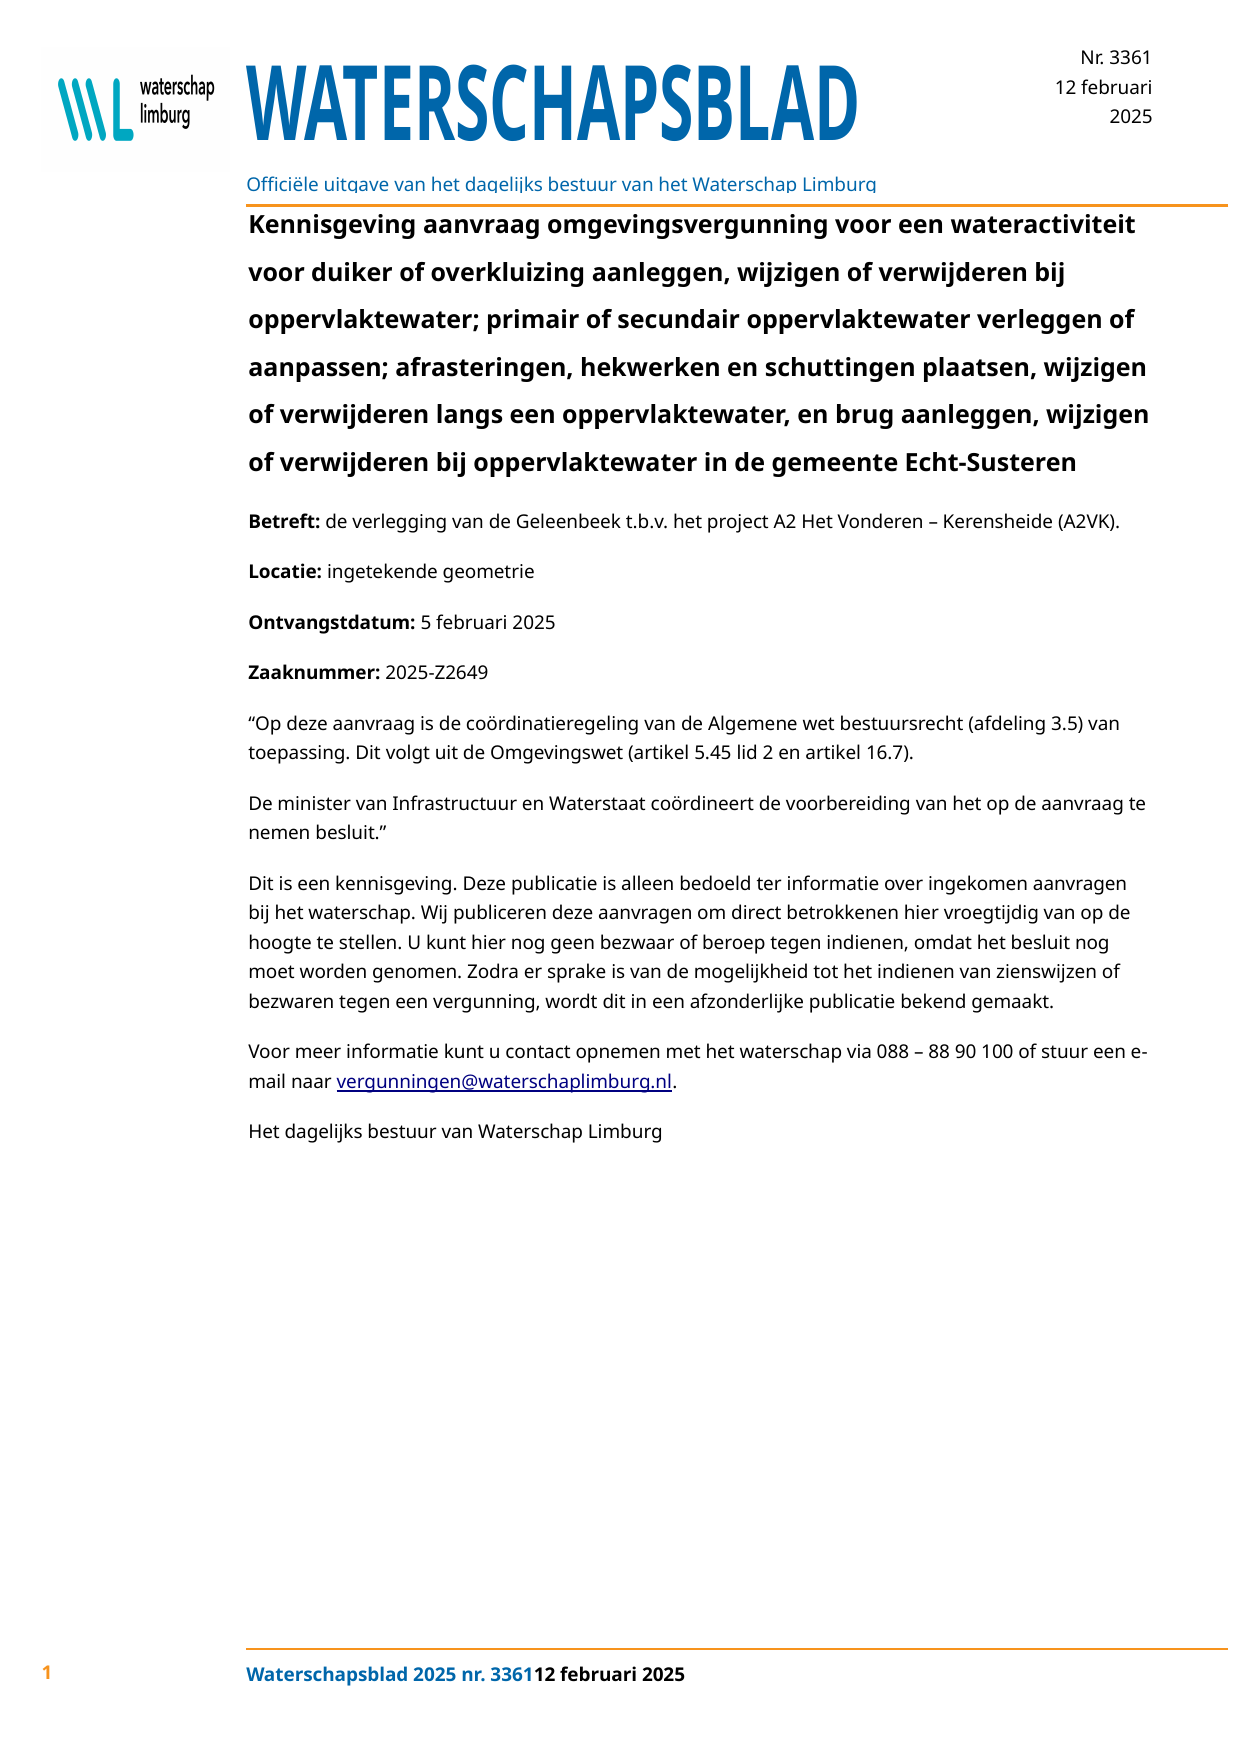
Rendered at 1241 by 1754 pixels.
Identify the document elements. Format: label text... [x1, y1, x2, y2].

text De minister van Infrastructuur en Waterstaat coördineert de voorbereiding van het op de aanvraag te nemen besluit.” [248, 790, 1152, 845]
text Dit is een kennisgeving. Deze publicatie is alleen bedoeld ter informatie over ingekomen aanvragen bij het waterschap. Wij publiceren deze aanvragen om direct betrokkenen hier vroegtijdig van op de hoogte te stellen. U kunt hier nog geen bezwaar of beroep tegen indienen, omdat het besluit nog moet worden genomen. Zodra er sprake is van de mogelijkheid tot het indienen van zienswijzen of bezwaren tegen een vergunning, wordt dit in een afzonderlijke publicatie bekend gemaakt. [248, 870, 1152, 1014]
text Kennisgeving aanvraag omgevingsvergunning voor een wateractiviteit voor duiker of overkluizing aanleggen, wijzigen of verwijderen bij oppervlaktewater; primair of secundair oppervlaktewater verleggen of aanpassen; afrasteringen, hekwerken en schuttingen plaatsen, wijzigen of verwijderen langs een oppervlaktewater, en brug aanleggen, wijzigen of verwijderen bij oppervlaktewater in de gemeente Echt-Susteren [248, 207, 1152, 479]
text Het dagelijks bestuur van Waterschap Limburg [248, 1119, 1152, 1144]
picture [41, 47, 231, 172]
text Locatie: ingetekende geometrie [248, 559, 1152, 584]
text Zaaknummer: 2025-Z2649 [248, 659, 1152, 685]
text “Op deze aanvraag is de coördinatieregeling van de Algemene wet bestuursrecht (afdeling 3.5) van toepassing. Dit volgt uit de Omgevingswet (artikel 5.45 lid 2 en artikel 16.7). [248, 710, 1152, 765]
text Betreft: de verlegging van de Geleenbeek t.b.v. het project A2 Het Vonderen – Kerensheide (A2VK). [248, 508, 1152, 534]
text Voor meer informatie kunt u contact opnemen met het waterschap via 088 – 88 90 100 of stuur een e-mail naar vergunningen@waterschaplimburg.nl. [248, 1039, 1152, 1094]
text Ontvangstdatum: 5 februari 2025 [248, 609, 1152, 635]
